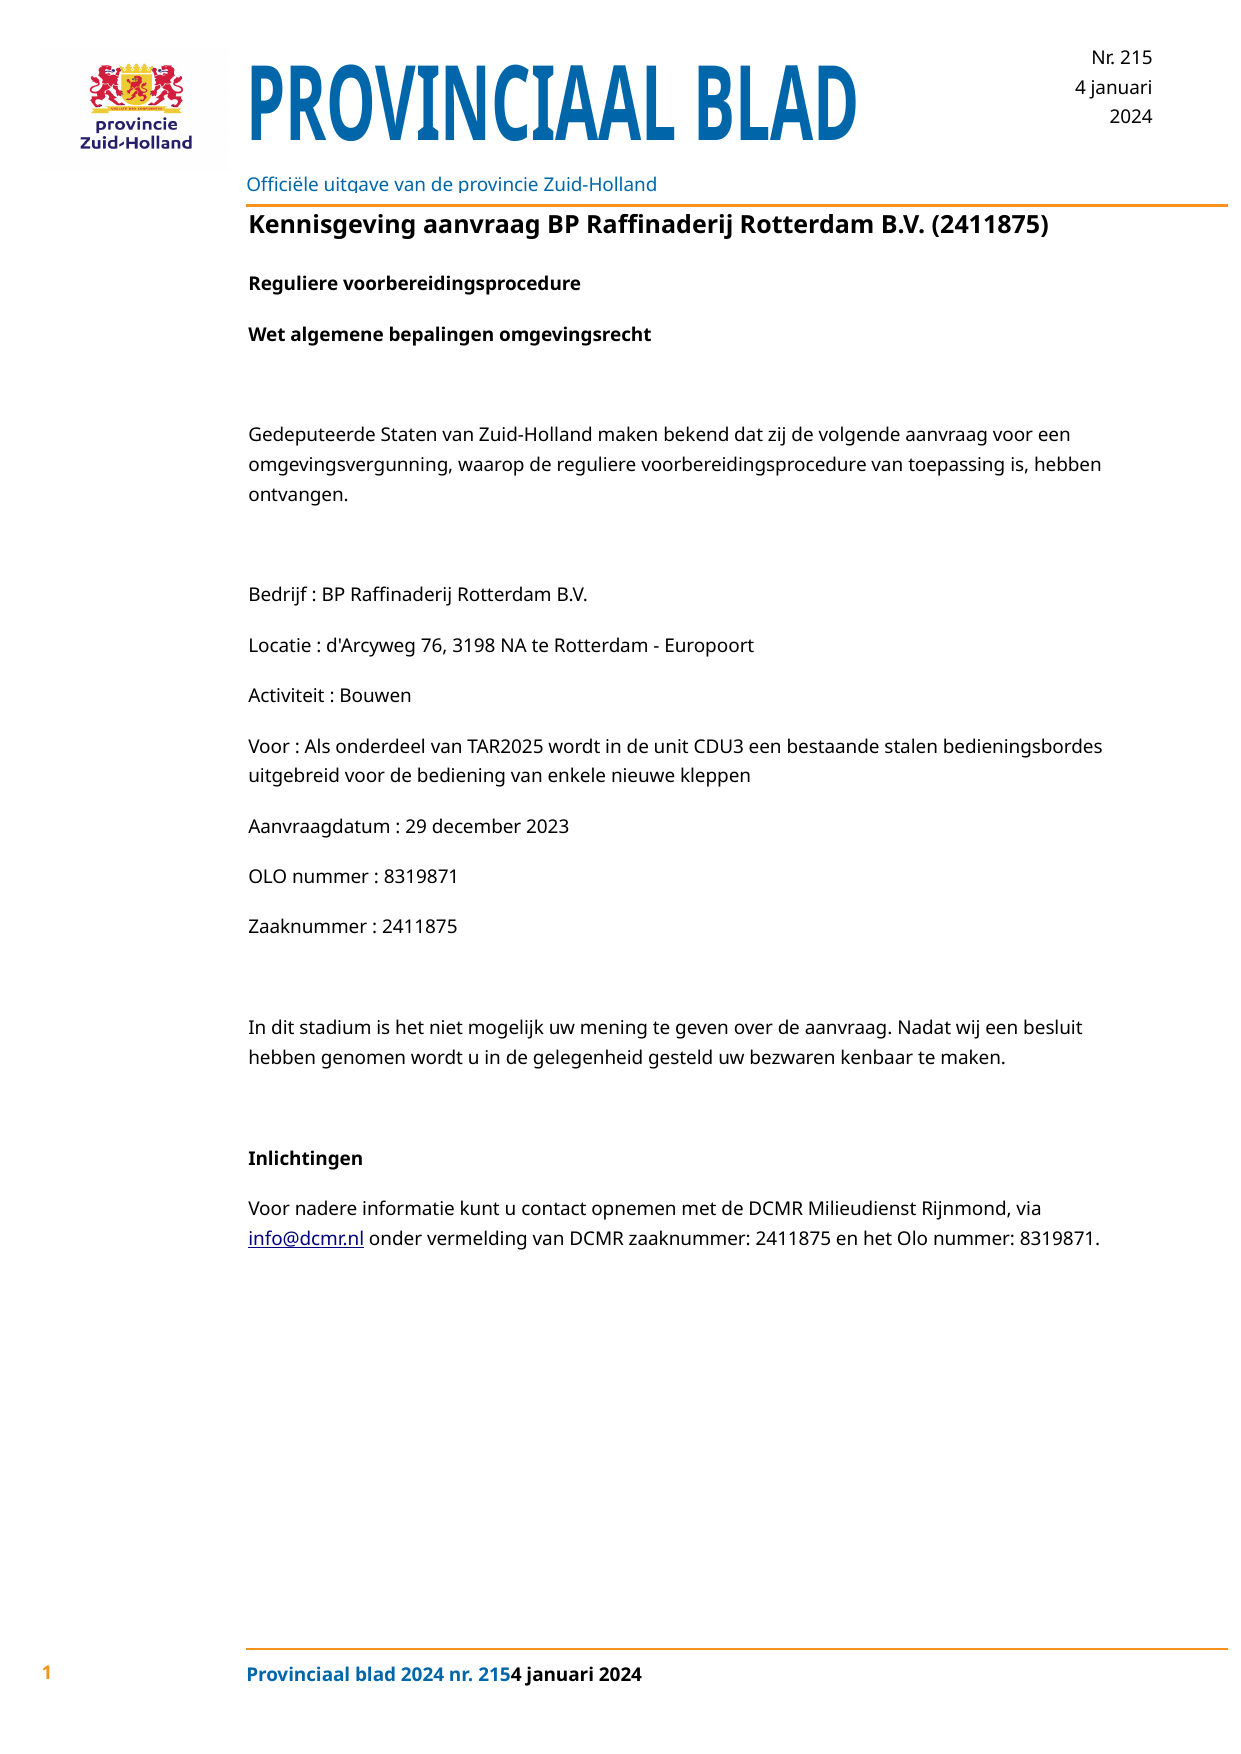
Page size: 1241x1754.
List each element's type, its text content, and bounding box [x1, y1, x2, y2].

text In dit stadium is het niet mogelijk uw mening te geven over de aanvraag. Nadat wij een besluit hebben genomen wordt u in de gelegenheid gesteld uw bezwaren kenbaar te maken. [248, 1014, 1152, 1070]
picture [41, 47, 231, 172]
text Reguliere voorbereidingsprocedure [248, 270, 1152, 296]
text Wet algemene bepalingen omgevingsrecht [248, 321, 1152, 346]
text Zaaknummer : 2411875 [248, 914, 1152, 939]
text Gedeputeerde Staten van Zuid-Holland maken bekend dat zij de volgende aanvraag voor een omgevingsvergunning, waarop de reguliere voorbereidingsprocedure van toepassing is, hebben ontvangen. [248, 422, 1152, 506]
text Aanvraagdatum : 29 december 2023 [248, 813, 1152, 838]
text Bedrijf : BP Raffinaderij Rotterdam B.V. [248, 582, 1152, 607]
text Voor nadere informatie kunt u contact opnemen met de DCMR Milieudienst Rijnmond, via info@dcmr.nl onder vermelding van DCMR zaaknummer: 2411875 en het Olo nummer: 8319871. [248, 1195, 1152, 1251]
text Locatie : d'Arcyweg 76, 3198 NA te Rotterdam - Europoort [248, 632, 1152, 658]
text Voor : Als onderdeel van TAR2025 wordt in de unit CDU3 een bestaande stalen bedieningsbordes uitgebreid voor de bediening van enkele nieuwe kleppen [248, 733, 1152, 788]
text OLO nummer : 8319871 [248, 863, 1152, 889]
text Activiteit : Bouwen [248, 682, 1152, 708]
text Inlichtingen [248, 1145, 1152, 1171]
text Kennisgeving aanvraag BP Raffinaderij Rotterdam B.V. (2411875) [248, 207, 1152, 241]
